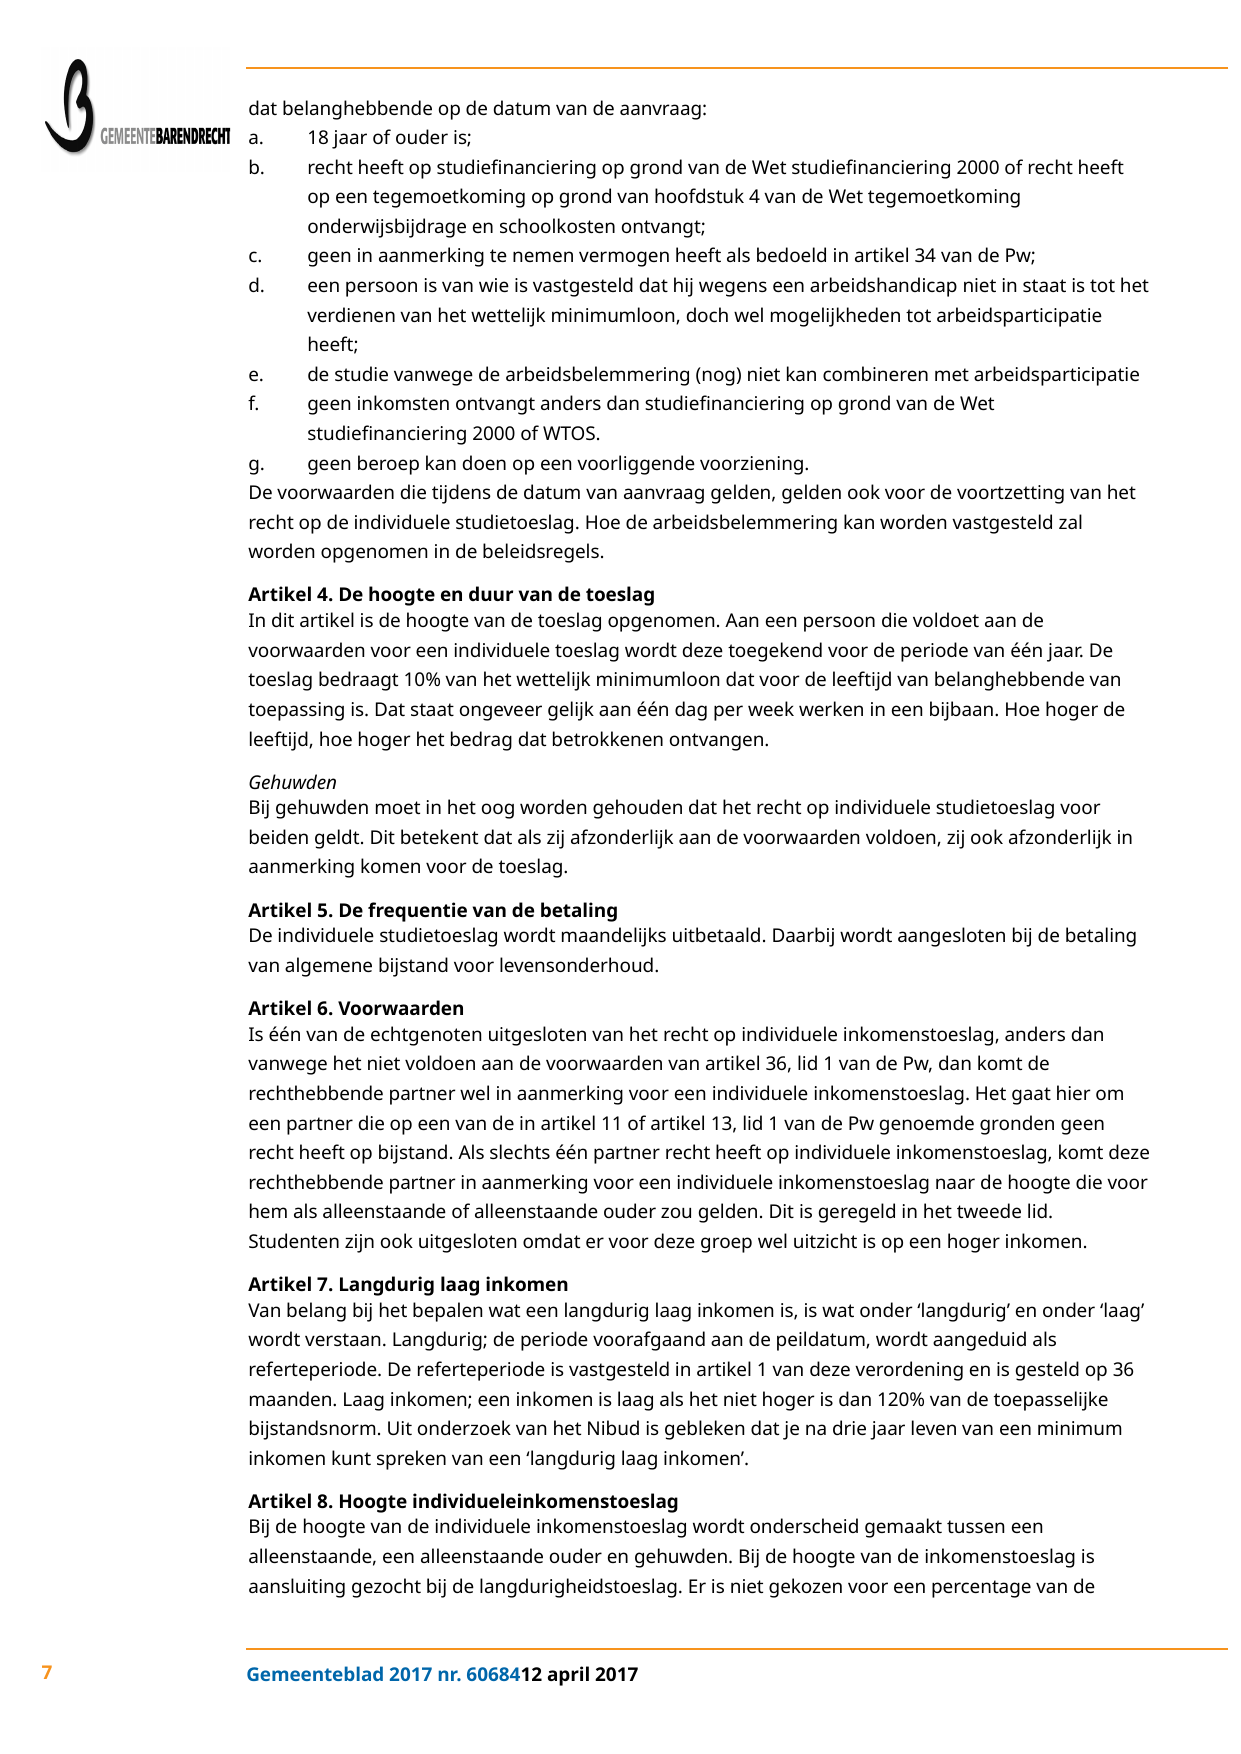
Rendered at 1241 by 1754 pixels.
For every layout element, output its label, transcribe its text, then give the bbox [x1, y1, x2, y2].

list geen in aanmerking te nemen vermogen heeft als bedoeld in artikel 34 van de Pw; [248, 243, 1152, 268]
text Artikel 6. Voorwaarden [248, 995, 1152, 1021]
text dat belanghebbende op de datum van de aanvraag: [248, 95, 1152, 121]
list een persoon is van wie is vastgesteld dat hij wegens een arbeidshandicap niet in staat is tot het verdienen van het wettelijk minimumloon, doch wel mogelijkheden tot arbeidsparticipatie heeft; [248, 272, 1152, 357]
list recht heeft op studiefinanciering op grond van de Wet studiefinanciering 2000 of recht heeft op een tegemoetkoming op grond van hoofdstuk 4 van de Wet tegemoetkoming onderwijsbijdrage en schoolkosten ontvangt; [248, 154, 1152, 239]
text Artikel 5. De frequentie van de betaling [248, 897, 1152, 923]
text Bij gehuwden moet in het oog worden gehouden dat het recht op individuele studietoeslag voor beiden geldt. Dit betekent dat als zij afzonderlijk aan de voorwaarden voldoen, zij ook afzonderlijk in aanmerking komen voor de toeslag. [248, 794, 1152, 879]
text Artikel 7. Langdurig laag inkomen [248, 1271, 1152, 1297]
text Artikel 8. Hoogte individueleinkomenstoeslag [248, 1488, 1152, 1514]
text wordt verstaan. Langdurig; de periode voorafgaand aan de peildatum, wordt aangeduid als referteperiode. De referteperiode is vastgesteld in artikel 1 van deze verordening en is gesteld op 36 maanden. Laag inkomen; een inkomen is laag als het niet hoger is dan 120% van de toepasselijke bijstandsnorm. Uit onderzoek van het Nibud is gebleken dat je na drie jaar leven van een minimum inkomen kunt spreken van een ‘langdurig laag inkomen’. [248, 1327, 1152, 1471]
text Van belang bij het bepalen wat een langdurig laag inkomen is, is wat onder ‘langdurig’ en onder ‘laag’ [248, 1297, 1152, 1323]
text De voorwaarden die tijdens de datum van aanvraag gelden, gelden ook voor de voortzetting van het recht op de individuele studietoeslag. Hoe de arbeidsbelemmering kan worden vastgesteld zal worden opgenomen in de beleidsregels. [248, 479, 1152, 564]
text Is één van de echtgenoten uitgesloten van het recht op individuele inkomenstoeslag, anders dan vanwege het niet voldoen aan de voorwaarden van artikel 36, lid 1 van de Pw, dan komt de rechthebbende partner wel in aanmerking voor een individuele inkomenstoeslag. Het gaat hier om een partner die op een van de in artikel 11 of artikel 13, lid 1 van de Pw genoemde gronden geen recht heeft op bijstand. Als slechts één partner recht heeft op individuele inkomenstoeslag, komt deze rechthebbende partner in aanmerking voor een individuele inkomenstoeslag naar de hoogte die voor hem als alleenstaande of alleenstaande ouder zou gelden. Dit is geregeld in het tweede lid. [248, 1021, 1152, 1224]
text In dit artikel is de hoogte van de toeslag opgenomen. Aan een persoon die voldoet aan de voorwaarden voor een individuele toeslag wordt deze toegekend voor de periode van één jaar. De toeslag bedraagt 10% van het wettelijk minimumloon dat voor de leeftijd van belanghebbende van toepassing is. Dat staat ongeveer gelijk aan één dag per week werken in een bijbaan. Hoe hoger de leeftijd, hoe hoger het bedrag dat betrokkenen ontvangen. [248, 607, 1152, 751]
text Studenten zijn ook uitgesloten omdat er voor deze groep wel uitzicht is op een hoger inkomen. [248, 1228, 1152, 1254]
list geen beroep kan doen op een voorliggende voorziening. [248, 450, 1152, 476]
list geen inkomsten ontvangt anders dan studiefinanciering op grond van de Wet studiefinanciering 2000 of WTOS. [248, 391, 1152, 446]
text Gehuwden [248, 769, 1152, 794]
list de studie vanwege de arbeidsbelemmering (nog) niet kan combineren met arbeidsparticipatie [248, 361, 1152, 387]
list 18 jaar of ouder is; [248, 124, 1152, 150]
text Artikel 4. De hoogte en duur van de toeslag [248, 582, 1152, 607]
text Bij de hoogte van de individuele inkomenstoeslag wordt onderscheid gemaakt tussen een alleenstaande, een alleenstaande ouder en gehuwden. Bij de hoogte van de inkomenstoeslag is aansluiting gezocht bij de langdurigheidstoeslag. Er is niet gekozen voor een percentage van de [248, 1514, 1152, 1599]
text De individuele studietoeslag wordt maandelijks uitbetaald. Daarbij wordt aangesloten bij de betaling van algemene bijstand voor levensonderhoud. [248, 923, 1152, 978]
picture [41, 47, 231, 172]
